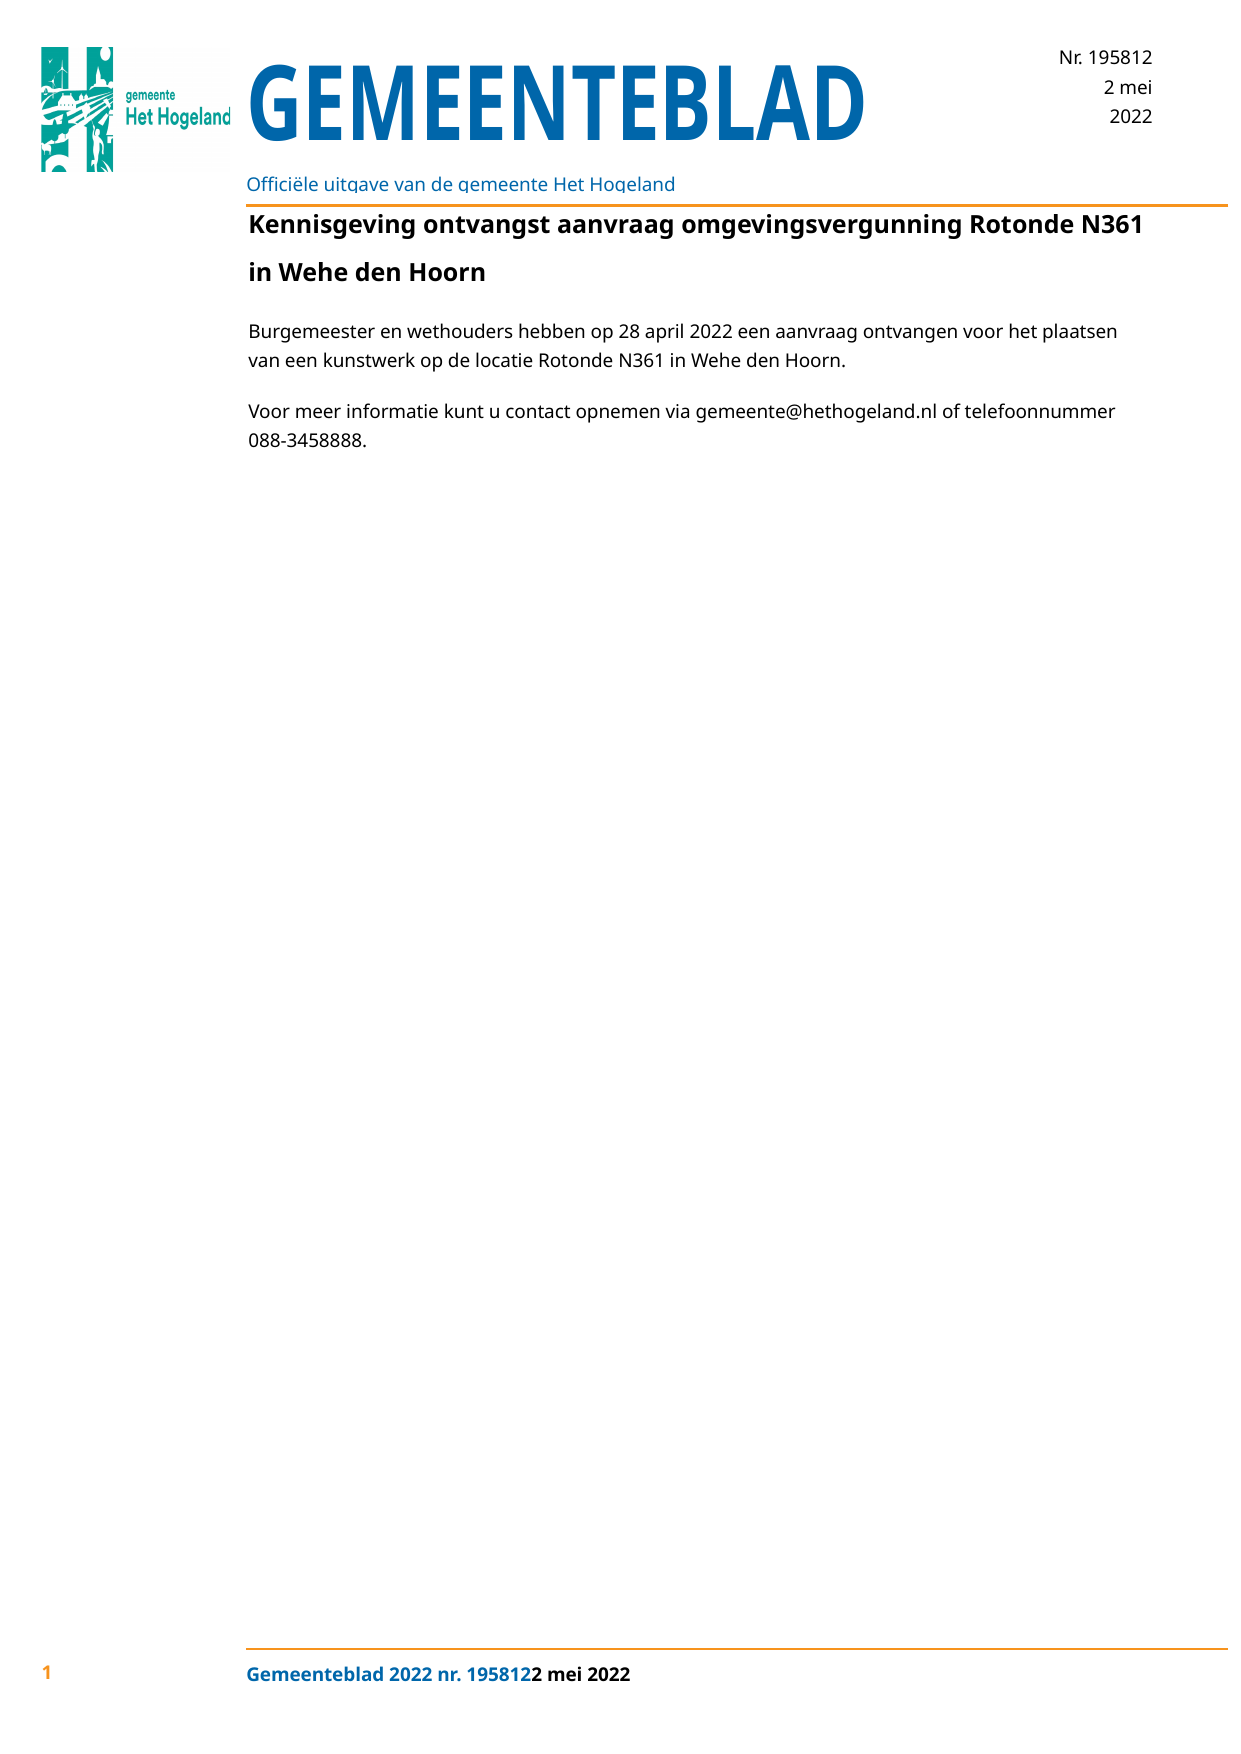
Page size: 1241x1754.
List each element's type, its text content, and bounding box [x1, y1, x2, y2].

picture [41, 47, 231, 172]
text Voor meer informatie kunt u contact opnemen via gemeente@hethogeland.nl of telefoonnummer 088-3458888. [248, 398, 1152, 453]
text Burgemeester en wethouders hebben op 28 april 2022 een aanvraag ontvangen voor het plaatsen van een kunstwerk op de locatie Rotonde N361 in Wehe den Hoorn. [248, 318, 1152, 373]
text Kennisgeving ontvangst aanvraag omgevingsvergunning Rotonde N361 in Wehe den Hoorn [248, 207, 1152, 288]
